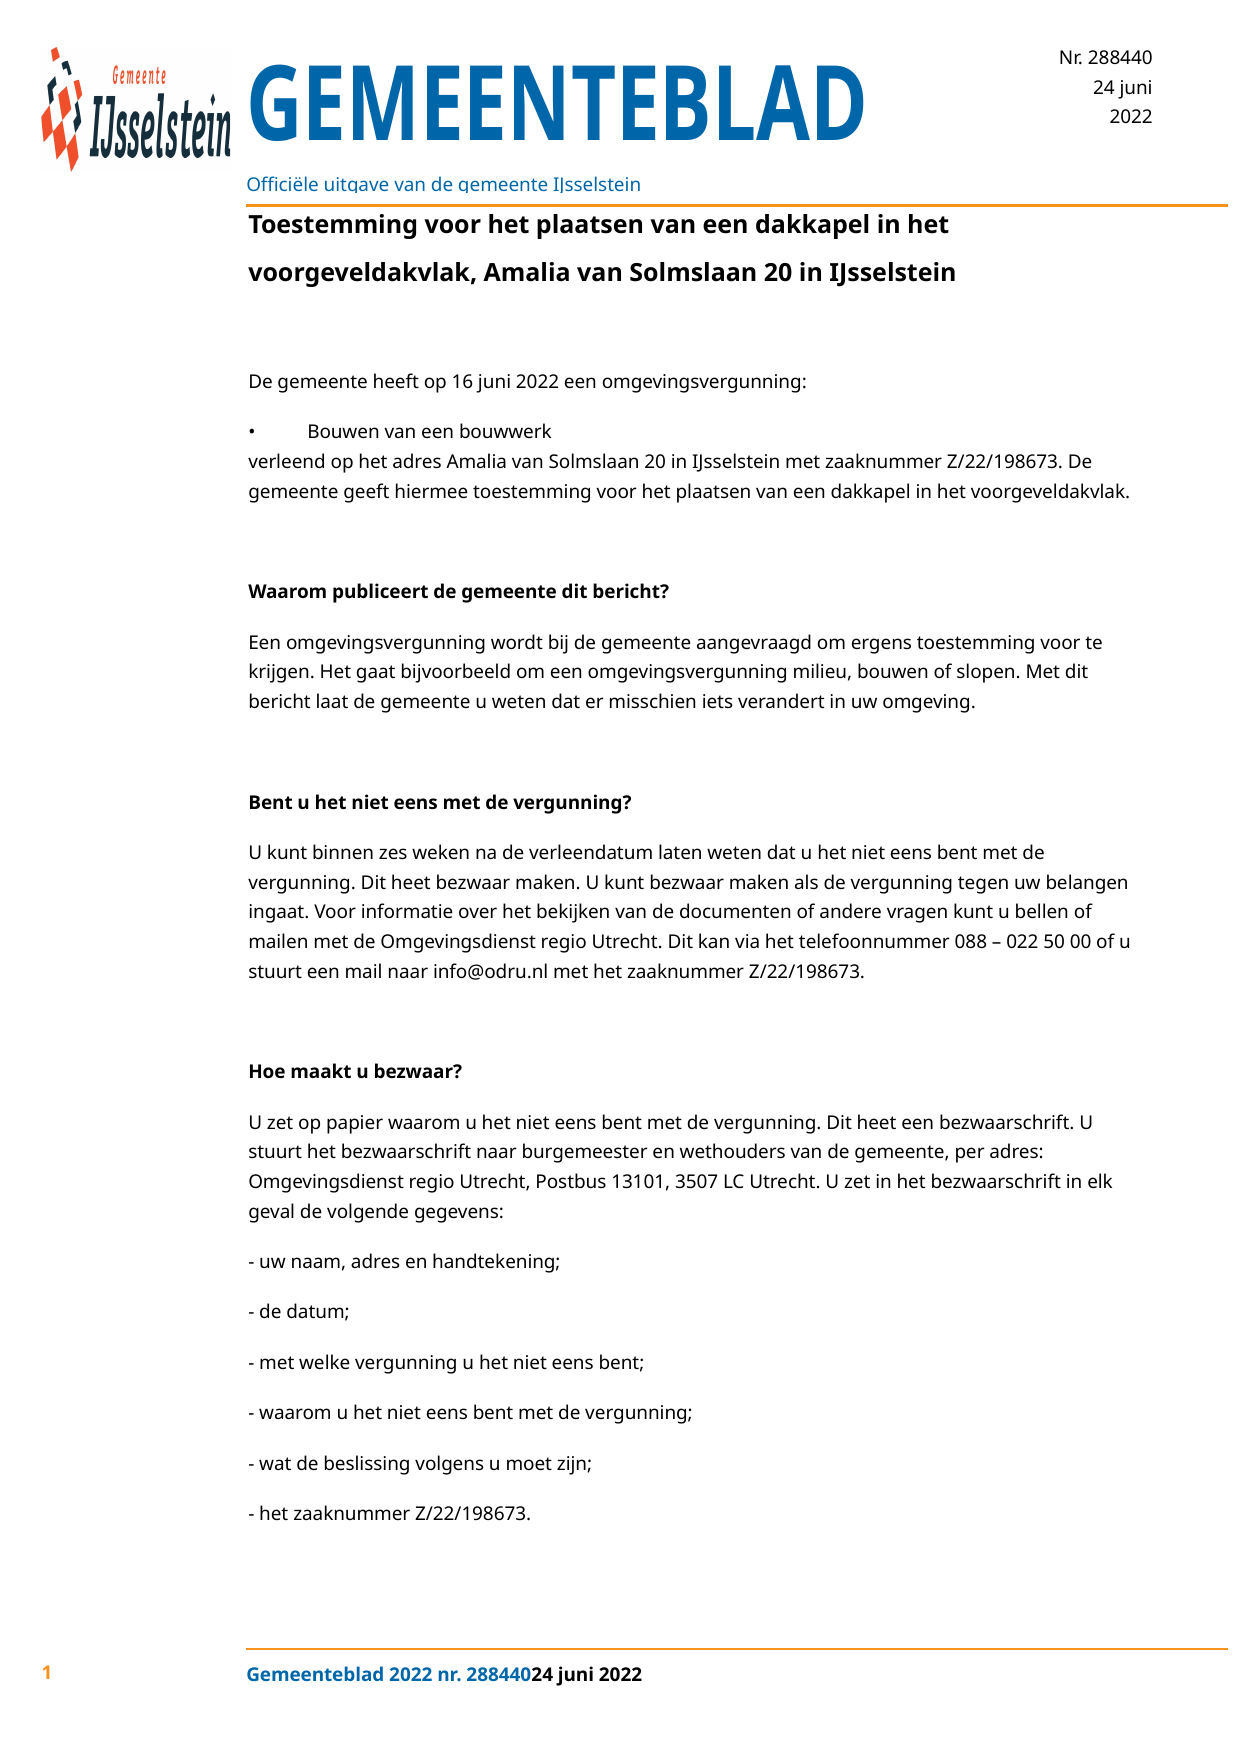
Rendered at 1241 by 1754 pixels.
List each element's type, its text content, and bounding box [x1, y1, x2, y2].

text verleend op het adres Amalia van Solmslaan 20 in IJsselstein met zaaknummer Z/22/198673. De gemeente geeft hiermee toestemming voor het plaatsen van een dakkapel in het voorgeveldakvlak. [248, 448, 1152, 504]
text Hoe maakt u bezwaar? [248, 1059, 1152, 1084]
text De gemeente heeft op 16 juni 2022 een omgevingsvergunning: [248, 368, 1152, 394]
text Waarom publiceert de gemeente dit bericht? [248, 579, 1152, 604]
picture [41, 47, 231, 172]
text - met welke vergunning u het niet eens bent; [248, 1349, 1152, 1375]
text Een omgevingsvergunning wordt bij de gemeente aangevraagd om ergens toestemming voor te krijgen. Het gaat bijvoorbeeld om een omgevingsvergunning milieu, bouwen of slopen. Met dit bericht laat de gemeente u weten dat er misschien iets verandert in uw omgeving. [248, 629, 1152, 714]
text U zet op papier waarom u het niet eens bent met de vergunning. Dit heet een bezwaarschrift. U stuurt het bezwaarschrift naar burgemeester en wethouders van de gemeente, per adres: Omgevingsdienst regio Utrecht, Postbus 13101, 3507 LC Utrecht. U zet in het bezwaarschrift in elk geval de volgende gegevens: [248, 1109, 1152, 1224]
text - waarom u het niet eens bent met de vergunning; [248, 1399, 1152, 1425]
text - uw naam, adres en handtekening; [248, 1248, 1152, 1274]
text - het zaaknummer Z/22/198673. [248, 1500, 1152, 1526]
text Toestemming voor het plaatsen van een dakkapel in het voorgeveldakvlak, Amalia van Solmslaan 20 in IJsselstein [248, 207, 1152, 288]
text U kunt binnen zes weken na de verleendatum laten weten dat u het niet eens bent met de vergunning. Dit heet bezwaar maken. U kunt bezwaar maken als de vergunning tegen uw belangen ingaat. Voor informatie over het bekijken van de documenten of andere vragen kunt u bellen of mailen met de Omgevingsdienst regio Utrecht. Dit kan via het telefoonnummer 088 – 022 50 00 of u stuurt een mail naar info@odru.nl met het zaaknummer Z/22/198673. [248, 839, 1152, 984]
text Bent u het niet eens met de vergunning? [248, 789, 1152, 815]
list Bouwen van een bouwwerk [248, 419, 1152, 444]
text - de datum; [248, 1299, 1152, 1324]
text - wat de beslissing volgens u moet zijn; [248, 1450, 1152, 1476]
